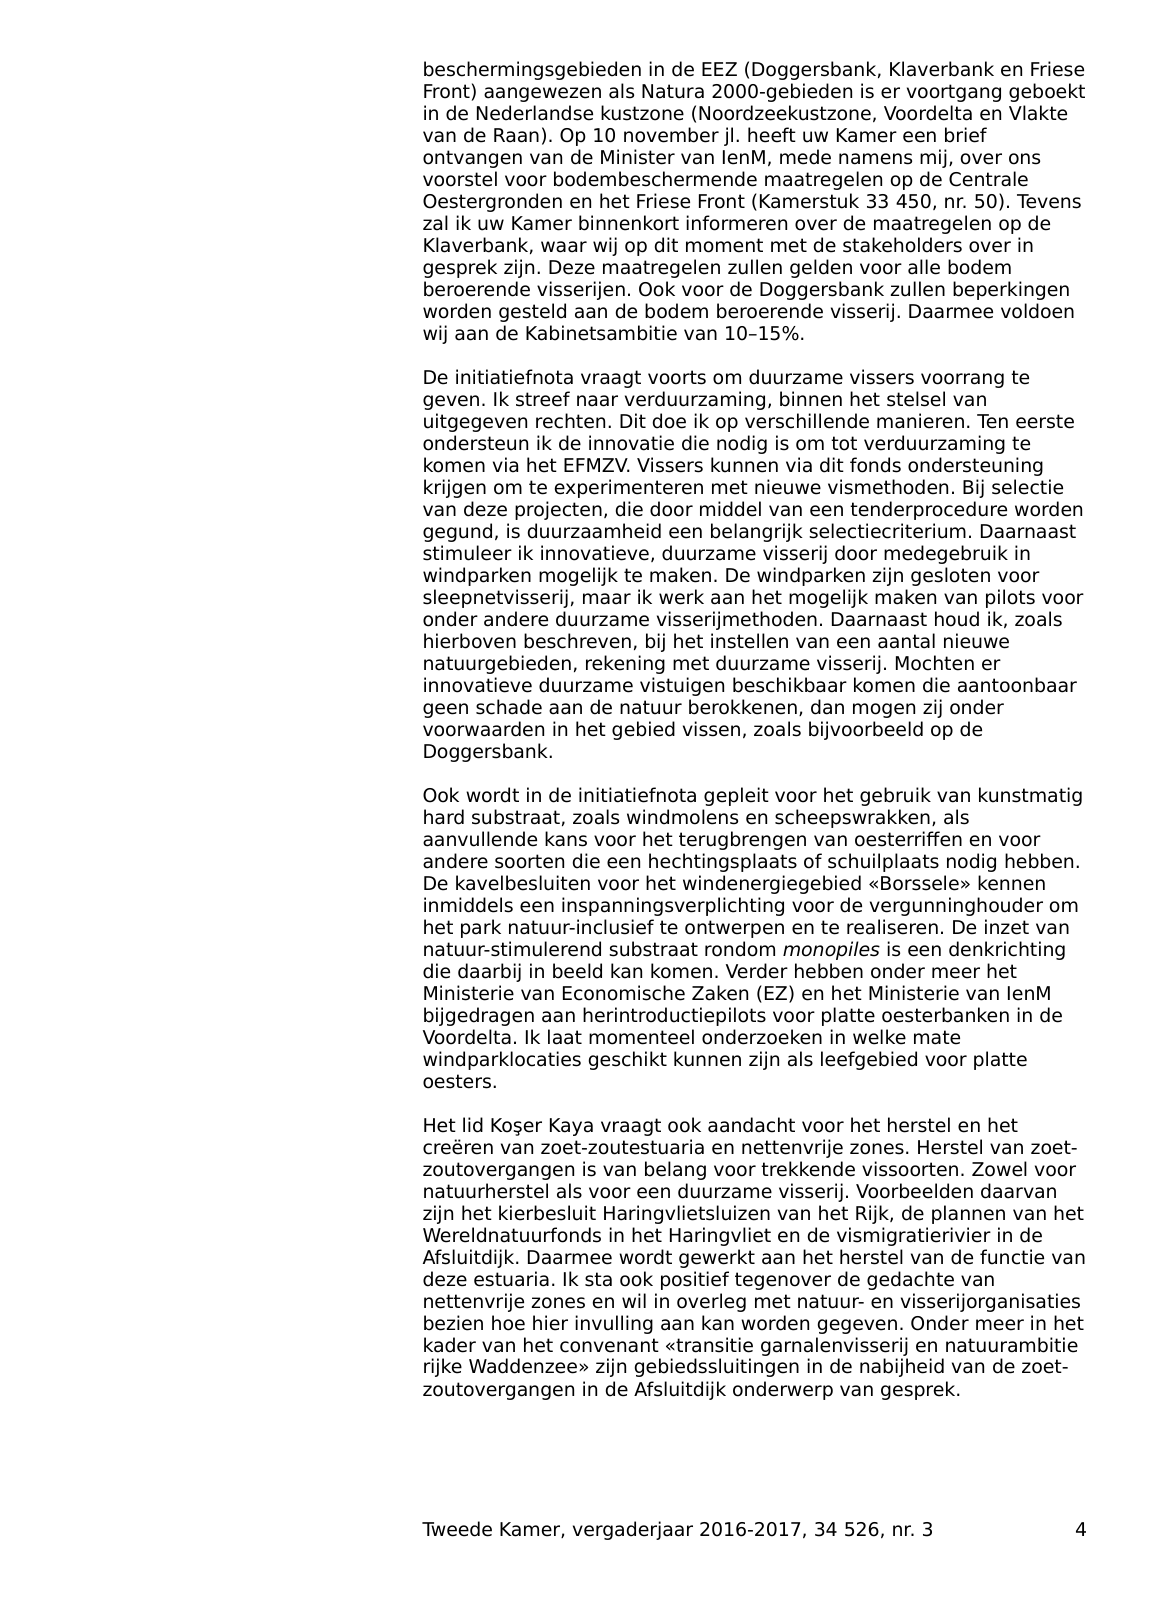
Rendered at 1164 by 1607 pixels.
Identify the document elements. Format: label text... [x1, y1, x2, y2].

text Ook wordt in de initiatiefnota gepleit voor het gebruik van kunstmatig hard substraat, zoals windmolens en scheepswrakken, als aanvullende kans voor het terugbrengen van oesterriffen en voor andere soorten die een hechtingsplaats of schuilplaats nodig hebben. De kavelbesluiten voor het windenergiegebied «Borssele» kennen inmiddels een inspanningsverplichting voor de vergunninghouder om het park natuur-inclusief te ontwerpen en te realiseren. De inzet van natuur-stimulerend substraat rondom monopiles is een denkrichting die daarbij in beeld kan komen. Verder hebben onder meer het Ministerie van Economische Zaken (EZ) en het Ministerie van IenM bijgedragen aan herintroductiepilots voor platte oesterbanken in de Voordelta. Ik laat momenteel onderzoeken in welke mate windparklocaties geschikt kunnen zijn als leefgebied voor platte oesters. [422, 785, 1087, 1092]
text Het lid Koşer Kaya vraagt ook aandacht voor het herstel en het creëren van zoet-zoutestuaria en nettenvrije zones. Herstel van zoet-zoutovergangen is van belang voor trekkende vissoorten. Zowel voor natuurherstel als voor een duurzame visserij. Voorbeelden daarvan zijn het kierbesluit Haringvlietsluizen van het Rijk, de plannen van het Wereldnatuurfonds in het Haringvliet en de vismigratierivier in de Afsluitdijk. Daarmee wordt gewerkt aan het herstel van de functie van deze estuaria. Ik sta ook positief tegenover de gedachte van nettenvrije zones en wil in overleg met natuur- en visserijorganisaties bezien hoe hier invulling aan kan worden gegeven. Onder meer in het kader van het convenant «transitie garnalenvisserij en natuurambitie rijke Waddenzee» zijn gebiedssluitingen in de nabijheid van de zoet-zoutovergangen in de Afsluitdijk onderwerp van gesprek. [422, 1115, 1087, 1400]
text De initiatiefnota vraagt voorts om duurzame vissers voorrang te geven. Ik streef naar verduurzaming, binnen het stelsel van uitgegeven rechten. Dit doe ik op verschillende manieren. Ten eerste ondersteun ik de innovatie die nodig is om tot verduurzaming te komen via het EFMZV. Vissers kunnen via dit fonds ondersteuning krijgen om te experimenteren met nieuwe vismethoden. Bij selectie van deze projecten, die door middel van een tenderprocedure worden gegund, is duurzaamheid een belangrijk selectiecriterium. Daarnaast stimuleer ik innovatieve, duurzame visserij door medegebruik in windparken mogelijk te maken. De windparken zijn gesloten voor sleepnetvisserij, maar ik werk aan het mogelijk maken van pilots voor onder andere duurzame visserijmethoden. Daarnaast houd ik, zoals hierboven beschreven, bij het instellen van een aantal nieuwe natuurgebieden, rekening met duurzame visserij. Mochten er innovatieve duurzame vistuigen beschikbaar komen die aantoonbaar geen schade aan de natuur berokkenen, dan mogen zij onder voorwaarden in het gebied vissen, zoals bijvoorbeeld op de Doggersbank. [422, 367, 1087, 763]
text beschermingsgebieden in de EEZ (Doggersbank, Klaverbank en Friese Front) aangewezen als Natura 2000-gebieden is er voortgang geboekt in de Nederlandse kustzone (Noordzeekustzone, Voordelta en Vlakte van de Raan). Op 10 november jl. heeft uw Kamer een brief ontvangen van de Minister van IenM, mede namens mij, over ons voorstel voor bodembeschermende maatregelen op de Centrale Oestergronden en het Friese Front (Kamerstuk 33 450, nr. 50). Tevens zal ik uw Kamer binnenkort informeren over de maatregelen op de Klaverbank, waar wij op dit moment met de stakeholders over in gesprek zijn. Deze maatregelen zullen gelden voor alle bodem beroerende visserijen. Ook voor de Doggersbank zullen beperkingen worden gesteld aan de bodem beroerende visserij. Daarmee voldoen wij aan de Kabinetsambitie van 10–15%. [422, 59, 1087, 345]
